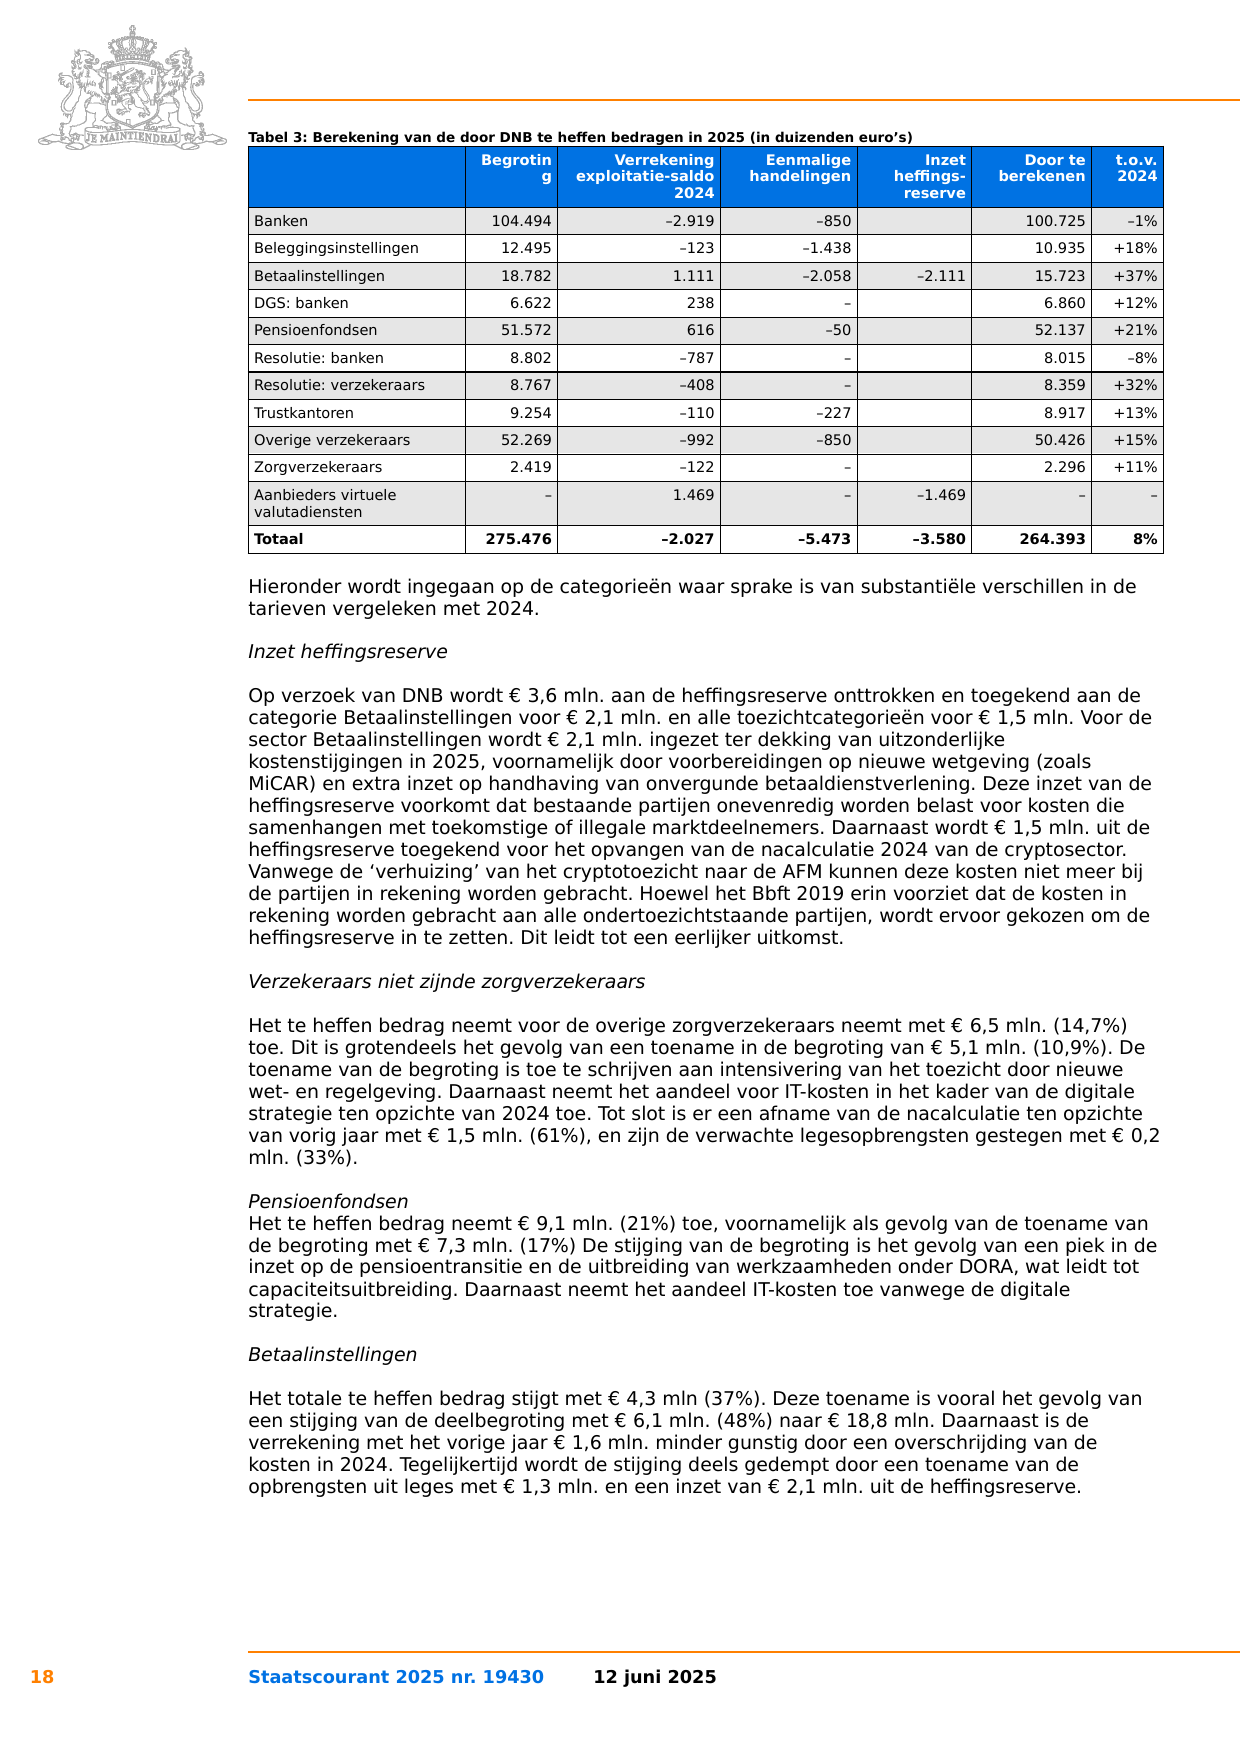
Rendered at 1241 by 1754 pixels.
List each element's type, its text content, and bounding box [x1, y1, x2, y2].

table_cell +12% [1092, 290, 1163, 317]
table_cell –1.469 [858, 482, 971, 525]
table_cell 2.296 [972, 455, 1091, 481]
table_cell – [721, 373, 857, 399]
table_cell –2.058 [721, 263, 857, 289]
table_cell – [721, 345, 857, 371]
table_cell –850 [721, 427, 857, 453]
table_cell Pensioenfondsen [249, 318, 465, 344]
table_cell 8% [1092, 526, 1163, 553]
table_cell –1% [1092, 208, 1163, 234]
text Hieronder wordt ingegaan op de categorieën waar sprake is van substantiële verschillen in de tarieven vergeleken met 2024. [248, 576, 1163, 619]
text Op verzoek van DNB wordt € 3,6 mln. aan de heffingsreserve onttrokken en toegekend aan de categorie Betaalinstellingen voor € 2,1 mln. en alle toezichtcategorieën voor € 1,5 mln. Voor de sector Betaalinstellingen wordt € 2,1 mln. ingezet ter dekking van uitzonderlijke kostenstijgingen in 2025, voornamelijk door voorbereidingen op nieuwe wetgeving (zoals MiCAR) en extra inzet op handhaving van onvergunde betaaldienstverlening. Deze inzet van de heffingsreserve voorkomt dat bestaande partijen onevenredig worden belast voor kosten die samenhangen met toekomstige of illegale marktdeelnemers. Daarnaast wordt € 1,5 mln. uit de heffingsreserve toegekend voor het opvangen van de nacalculatie 2024 van de cryptosector. Vanwege de ‘verhuizing’ van het cryptotoezicht naar de AFM kunnen deze kosten niet meer bij de partijen in rekening worden gebracht. Hoewel het Bbft 2019 erin voorziet dat de kosten in rekening worden gebracht aan alle ondertoezichtstaande partijen, wordt ervoor gekozen om de heffingsreserve in te zetten. Dit leidt tot een eerlijker uitkomst. [248, 685, 1163, 949]
table_cell –1.438 [721, 235, 857, 262]
table_cell 52.137 [972, 318, 1091, 344]
table_cell 52.269 [466, 427, 557, 453]
table_cell [858, 318, 971, 344]
table_cell –227 [721, 400, 857, 426]
table_cell Resolutie: banken [249, 345, 465, 371]
table_cell 264.393 [972, 526, 1091, 553]
table_cell –408 [558, 373, 720, 399]
table_cell Banken [249, 208, 465, 234]
table_cell +32% [1092, 373, 1163, 399]
table_cell 12.495 [466, 235, 557, 262]
table_cell – [1092, 482, 1163, 525]
table_cell Overige verzekeraars [249, 427, 465, 453]
table_cell – [721, 482, 857, 525]
table_cell Trustkantoren [249, 400, 465, 426]
table_cell 10.935 [972, 235, 1091, 262]
table_cell 6.860 [972, 290, 1091, 317]
table_cell 51.572 [466, 318, 557, 344]
table_cell –850 [721, 208, 857, 234]
table_cell Zorgverzekeraars [249, 455, 465, 481]
table_cell 1.111 [558, 263, 720, 289]
table_cell +18% [1092, 235, 1163, 262]
table_cell Aanbieders virtuele valutadiensten [249, 482, 465, 525]
table_cell Totaal [249, 526, 465, 553]
table_cell – [721, 290, 857, 317]
text Het te heffen bedrag neemt € 9,1 mln. (21%) toe, voornamelijk als gevolg van de toename van de begroting met € 7,3 mln. (17%) De stijging van de begroting is het gevolg van een piek in de inzet op de pensioentransitie en de uitbreiding van werkzaamheden onder DORA, wat leidt tot capaciteitsuitbreiding. Daarnaast neemt het aandeel IT-kosten toe vanwege de digitale strategie. [248, 1212, 1163, 1322]
table_cell Beleggingsinstellingen [249, 235, 465, 262]
table_cell [858, 345, 971, 371]
table_cell 8.802 [466, 345, 557, 371]
table_cell DGS: banken [249, 290, 465, 317]
table_cell –3.580 [858, 526, 971, 553]
table_cell Begroting [466, 147, 557, 207]
table_cell –50 [721, 318, 857, 344]
table_cell – [466, 482, 557, 525]
table_cell 50.426 [972, 427, 1091, 453]
table_cell 8.767 [466, 373, 557, 399]
table_cell 6.622 [466, 290, 557, 317]
table_cell –2.919 [558, 208, 720, 234]
table_cell –8% [1092, 345, 1163, 371]
table_cell –992 [558, 427, 720, 453]
table_cell t.o.v. 2024 [1092, 147, 1163, 207]
table_cell Verrekening exploitatie-saldo 2024 [558, 147, 720, 207]
table_cell [858, 427, 971, 453]
table_cell +21% [1092, 318, 1163, 344]
text Het te heffen bedrag neemt voor de overige zorgverzekeraars neemt met € 6,5 mln. (14,7%) toe. Dit is grotendeels het gevolg van een toename in de begroting van € 5,1 mln. (10,9%). De toename van de begroting is toe te schrijven aan intensivering van het toezicht door nieuwe wet- en regelgeving. Daarnaast neemt het aandeel voor IT-kosten in het kader van de digitale strategie ten opzichte van 2024 toe. Tot slot is er een afname van de nacalculatie ten opzichte van vorig jaar met € 1,5 mln. (61%), en zijn de verwachte legesopbrengsten gestegen met € 0,2 mln. (33%). [248, 1015, 1163, 1169]
picture [38, 25, 227, 150]
table_cell Door te berekenen [972, 147, 1091, 207]
table_cell [858, 373, 971, 399]
table_cell 616 [558, 318, 720, 344]
table_cell Inzet heffings-reserve [858, 147, 971, 207]
table_cell [858, 235, 971, 262]
table_cell 9.254 [466, 400, 557, 426]
table_cell –122 [558, 455, 720, 481]
text Pensioenfondsen [248, 1191, 1163, 1212]
table_cell –787 [558, 345, 720, 371]
table_cell –110 [558, 400, 720, 426]
table_cell –2.111 [858, 263, 971, 289]
table_cell [249, 147, 465, 207]
text Het totale te heffen bedrag stijgt met € 4,3 mln (37%). Deze toename is vooral het gevolg van een stijging van de deelbegroting met € 6,1 mln. (48%) naar € 18,8 mln. Daarnaast is de verrekening met het vorige jaar € 1,6 mln. minder gunstig door een overschrijding van de kosten in 2024. Tegelijkertijd wordt de stijging deels gedempt door een toename van de opbrengsten uit leges met € 1,3 mln. en een inzet van € 2,1 mln. uit de heffingsreserve. [248, 1388, 1163, 1498]
table_cell [858, 455, 971, 481]
table_cell 100.725 [972, 208, 1091, 234]
table_cell 8.917 [972, 400, 1091, 426]
table_cell –123 [558, 235, 720, 262]
table_cell Resolutie: verzekeraars [249, 373, 465, 399]
table_cell 8.359 [972, 373, 1091, 399]
table_cell +13% [1092, 400, 1163, 426]
table_cell – [972, 482, 1091, 525]
table_cell [858, 208, 971, 234]
table_cell [858, 400, 971, 426]
subtitle Betaalinstellingen [248, 1344, 1163, 1366]
table_cell +15% [1092, 427, 1163, 453]
table_cell Eenmalige handelingen [721, 147, 857, 207]
table_cell –2.027 [558, 526, 720, 553]
table_cell 15.723 [972, 263, 1091, 289]
table_cell 275.476 [466, 526, 557, 553]
table_cell 238 [558, 290, 720, 317]
table_cell –5.473 [721, 526, 857, 553]
table_cell 8.015 [972, 345, 1091, 371]
table_cell [858, 290, 971, 317]
subtitle Inzet heffingsreserve [248, 641, 1163, 663]
table_cell 2.419 [466, 455, 557, 481]
table_cell – [721, 455, 857, 481]
table_cell +11% [1092, 455, 1163, 481]
table_cell 18.782 [466, 263, 557, 289]
subtitle Verzekeraars niet zijnde zorgverzekeraars [248, 971, 1163, 993]
table_header Tabel 3: Berekening van de door DNB te heffen bedragen in 2025 (in duizenden euro’s) [248, 130, 1163, 146]
table_cell 1.469 [558, 482, 720, 525]
table_cell 104.494 [466, 208, 557, 234]
table_cell +37% [1092, 263, 1163, 289]
table_cell Betaalinstellingen [249, 263, 465, 289]
